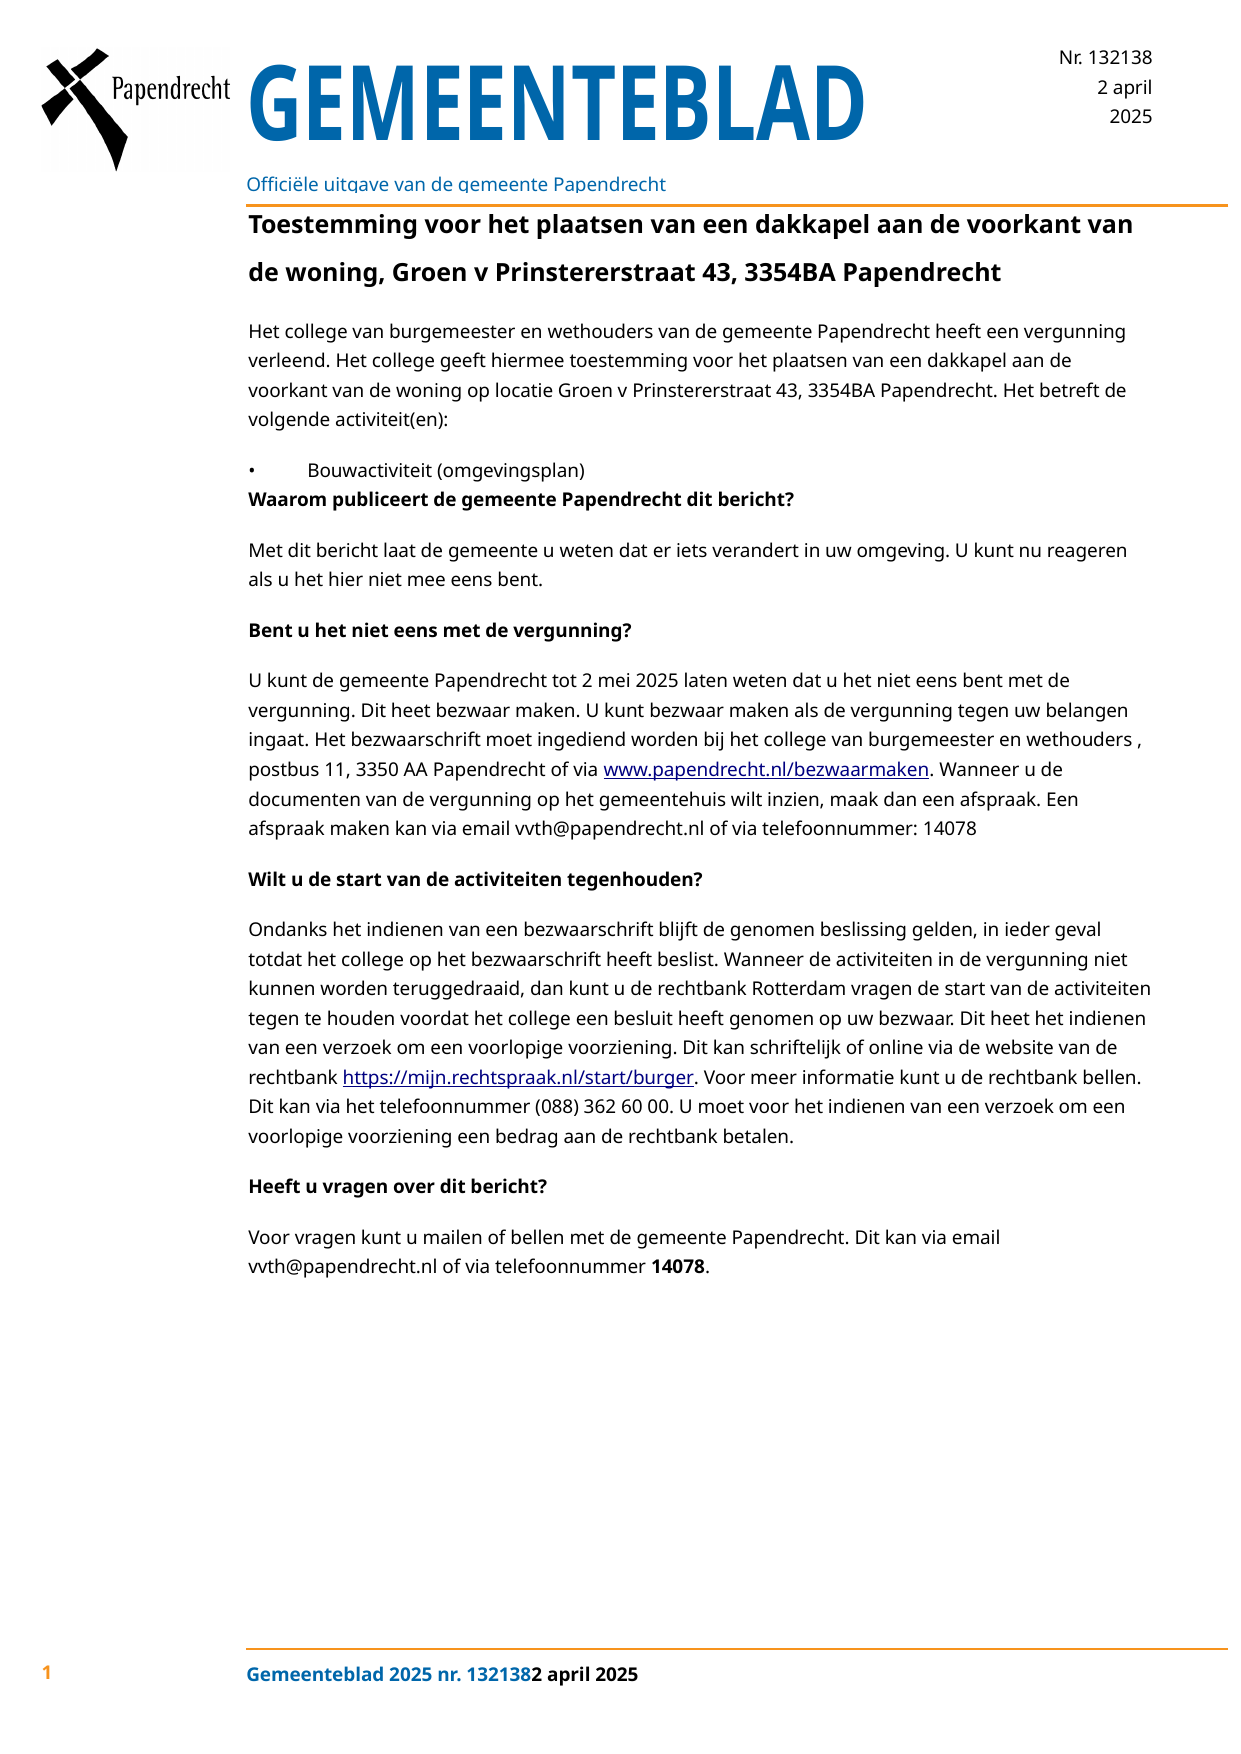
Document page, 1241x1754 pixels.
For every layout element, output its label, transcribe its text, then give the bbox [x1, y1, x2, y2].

text Bent u het niet eens met de vergunning? [248, 617, 1152, 643]
text Ondanks het indienen van een bezwaarschrift blijft de genomen beslissing gelden, in ieder geval totdat het college op het bezwaarschrift heeft beslist. Wanneer de activiteiten in de vergunning niet kunnen worden teruggedraaid, dan kunt u de rechtbank Rotterdam vragen de start van de activiteiten tegen te houden voordat het college een besluit heeft genomen op uw bezwaar. Dit heet het indienen van een verzoek om een voorlopige voorziening. Dit kan schriftelijk of online via de website van de rechtbank https://mijn.rechtspraak.nl/start/burger. Voor meer informatie kunt u de rechtbank bellen. Dit kan via het telefoonnummer (088) 362 60 00. U moet voor het indienen van een verzoek om een voorlopige voorziening een bedrag aan de rechtbank betalen. [248, 916, 1152, 1149]
picture [41, 47, 231, 172]
text Voor vragen kunt u mailen of bellen met de gemeente Papendrecht. Dit kan via email vvth@papendrecht.nl of via telefoonnummer 14078. [248, 1224, 1152, 1279]
text Wilt u de start van de activiteiten tegenhouden? [248, 866, 1152, 892]
text Toestemming voor het plaatsen van een dakkapel aan de voorkant van de woning, Groen v Prinstererstraat 43, 3354BA Papendrecht [248, 207, 1152, 288]
text Met dit bericht laat de gemeente u weten dat er iets verandert in uw omgeving. U kunt nu reageren als u het hier niet mee eens bent. [248, 537, 1152, 592]
text U kunt de gemeente Papendrecht tot 2 mei 2025 laten weten dat u het niet eens bent met de vergunning. Dit heet bezwaar maken. U kunt bezwaar maken als de vergunning tegen uw belangen ingaat. Het bezwaarschrift moet ingediend worden bij het college van burgemeester en wethouders , postbus 11, 3350 AA Papendrecht of via www.papendrecht.nl/bezwaarmaken. Wanneer u de documenten van de vergunning op het gemeentehuis wilt inzien, maak dan een afspraak. Een afspraak maken kan via email vvth@papendrecht.nl of via telefoonnummer: 14078 [248, 667, 1152, 841]
text Het college van burgemeester en wethouders van de gemeente Papendrecht heeft een vergunning verleend. Het college geeft hiermee toestemming voor het plaatsen van een dakkapel aan de voorkant van de woning op locatie Groen v Prinstererstraat 43, 3354BA Papendrecht. Het betreft de volgende activiteit(en): [248, 318, 1152, 432]
text Waarom publiceert de gemeente Papendrecht dit bericht? [248, 487, 1152, 512]
text Heeft u vragen over dit bericht? [248, 1174, 1152, 1199]
list Bouwactiviteit (omgevingsplan) [248, 457, 1152, 483]
